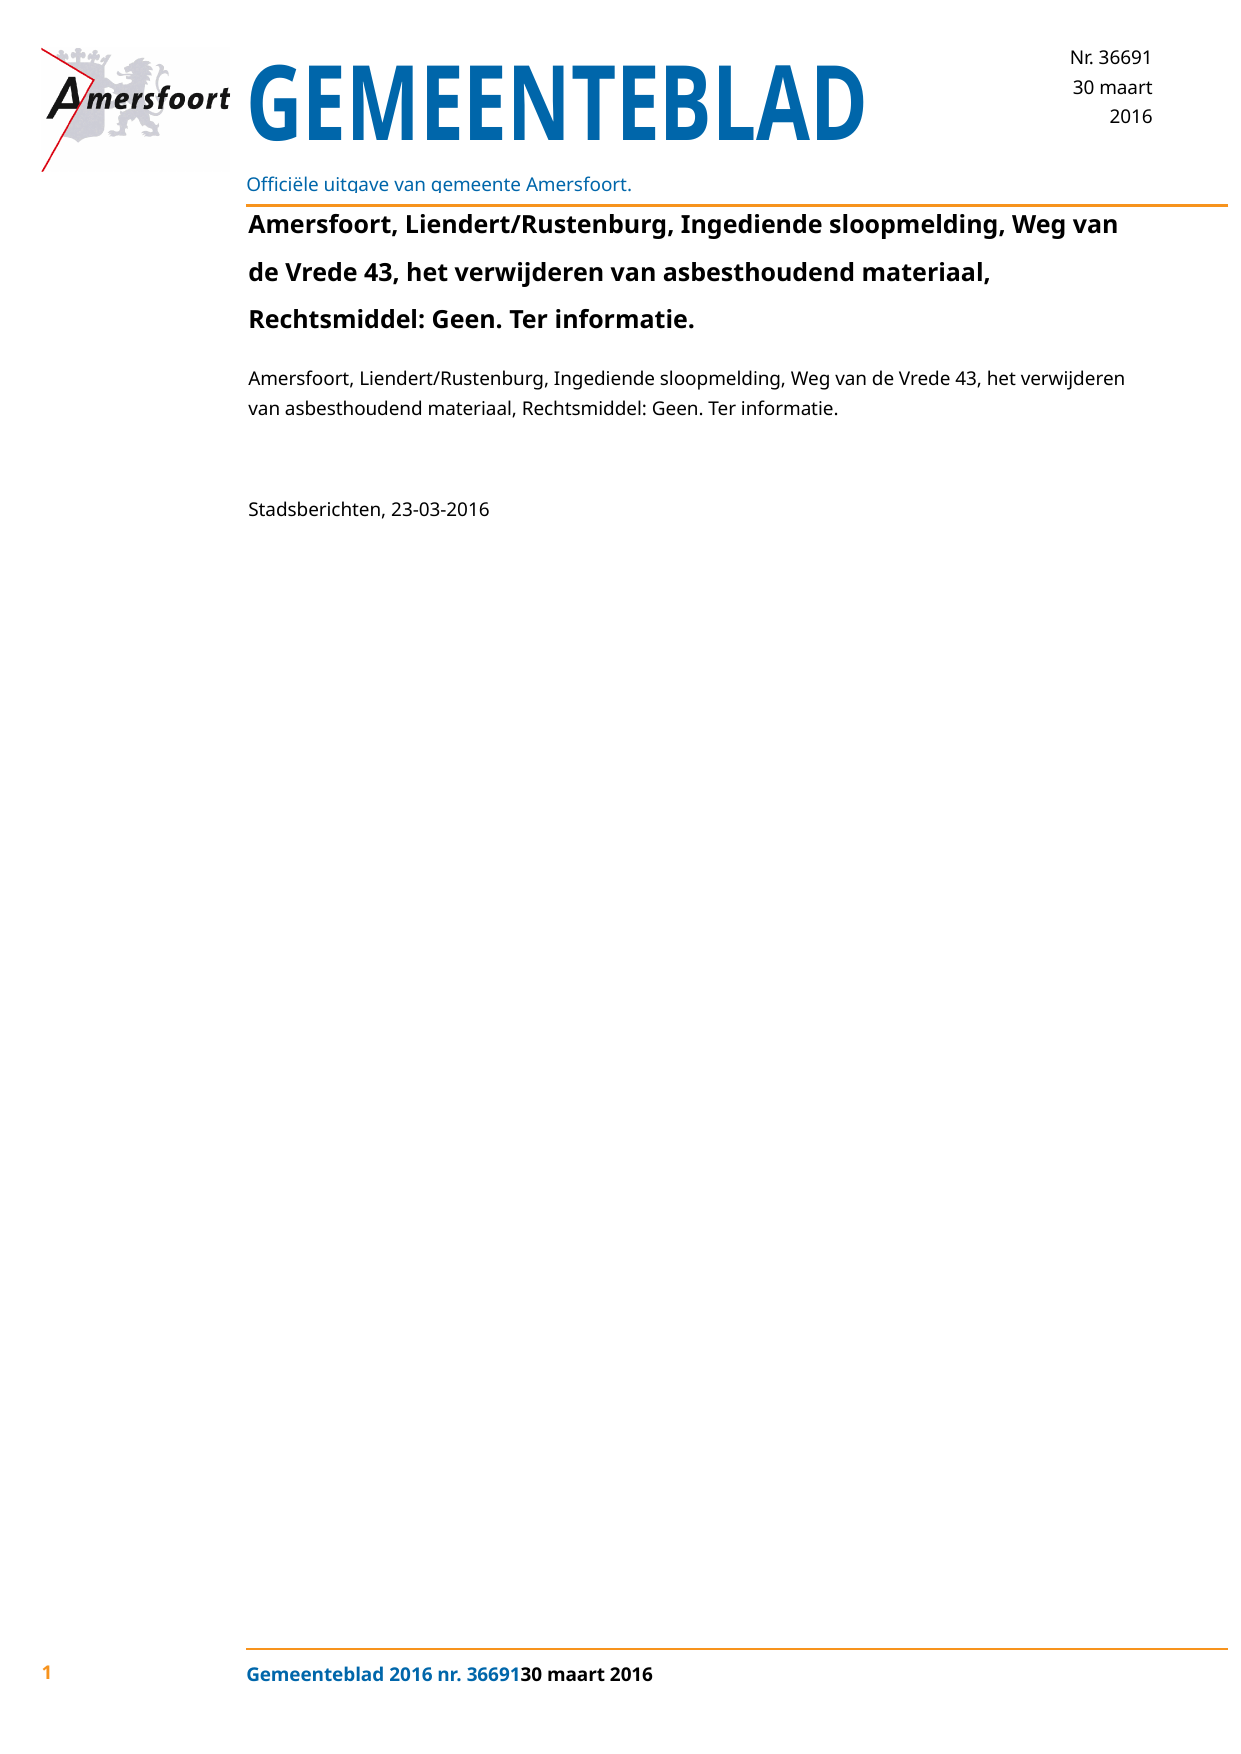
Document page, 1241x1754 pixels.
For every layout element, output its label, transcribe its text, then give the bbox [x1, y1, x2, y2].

picture [41, 47, 231, 172]
text Amersfoort, Liendert/Rustenburg, Ingediende sloopmelding, Weg van de Vrede 43, het verwijderen van asbesthoudend materiaal, Rechtsmiddel: Geen. Ter informatie. [248, 366, 1152, 421]
text Amersfoort, Liendert/Rustenburg, Ingediende sloopmelding, Weg van de Vrede 43, het verwijderen van asbesthoudend materiaal, Rechtsmiddel: Geen. Ter informatie. [248, 207, 1152, 336]
text Stadsberichten, 23-03-2016 [248, 496, 1152, 522]
